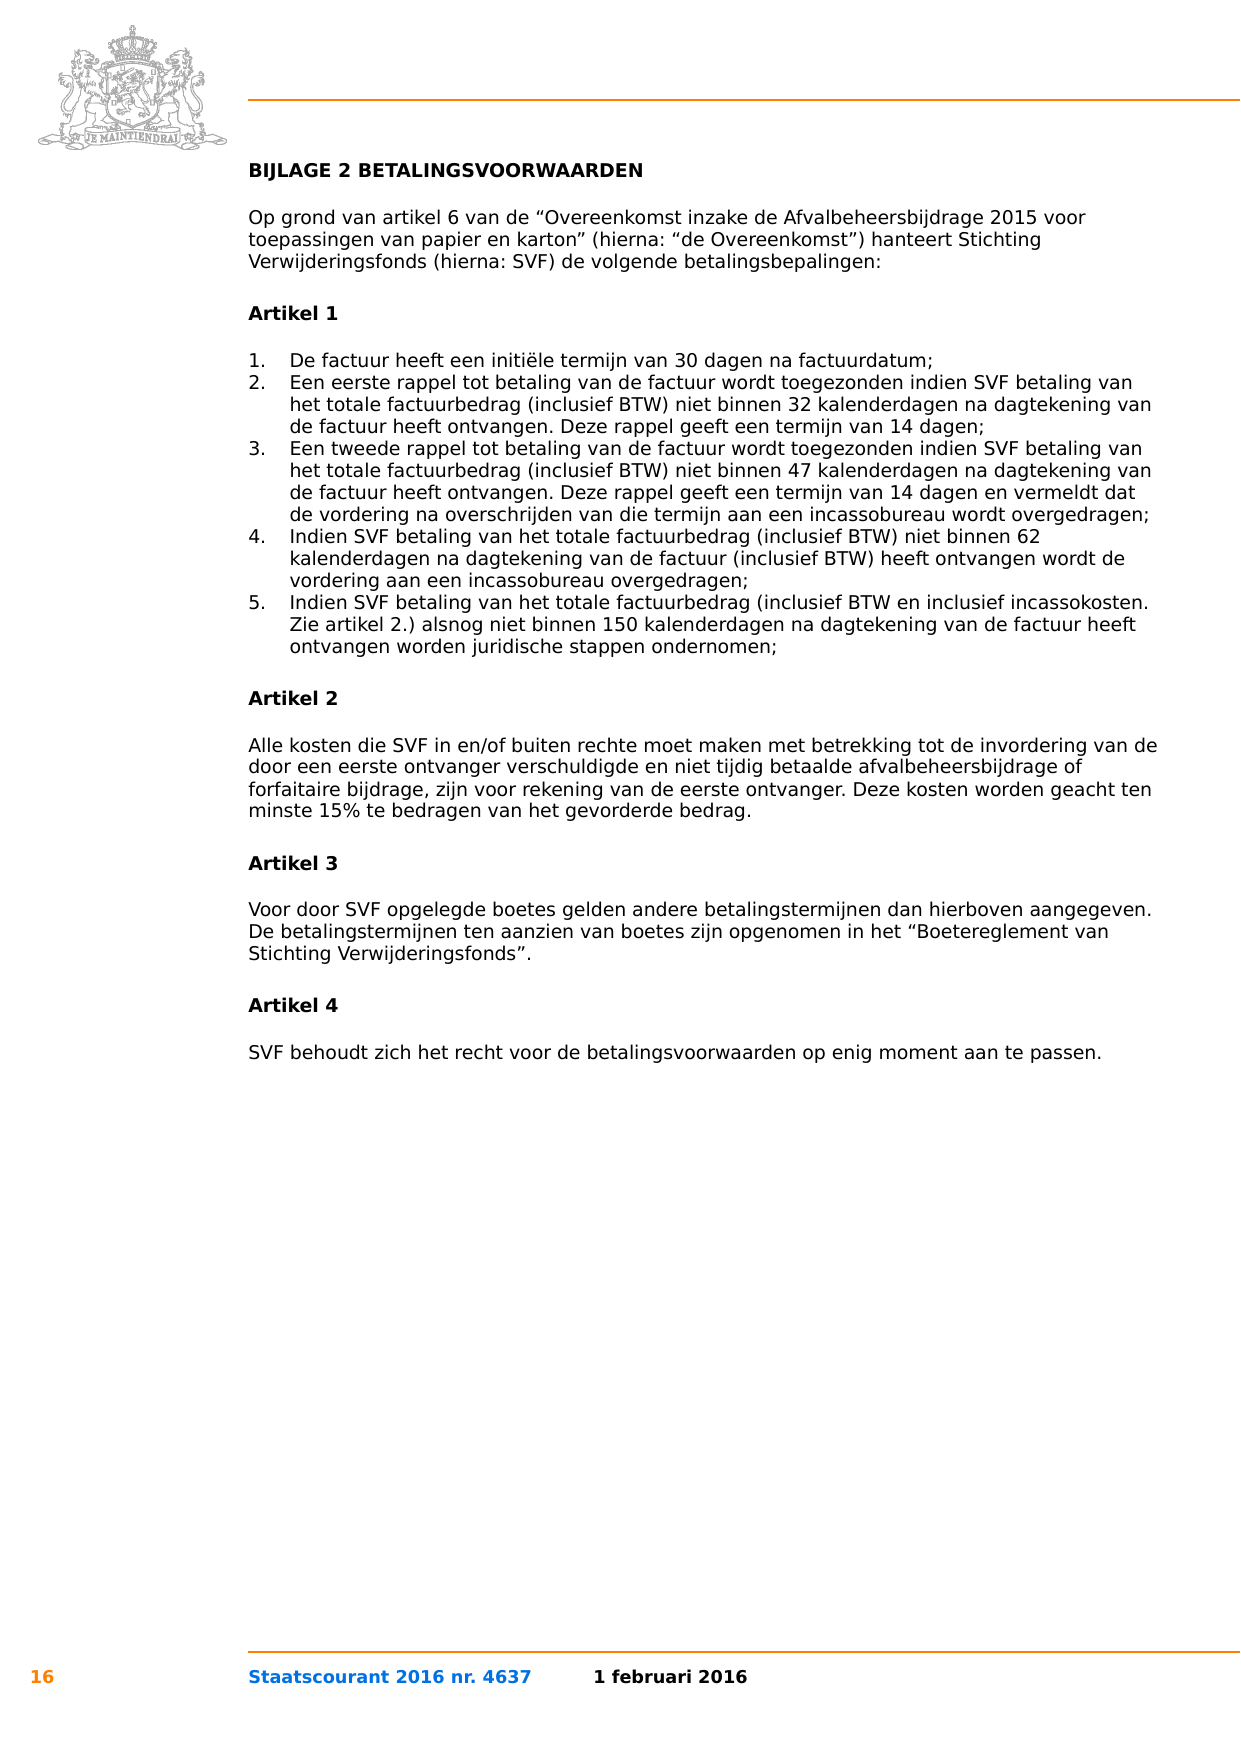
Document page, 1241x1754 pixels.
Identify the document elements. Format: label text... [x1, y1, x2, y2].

text 5. Indien SVF betaling van het totale factuurbedrag (inclusief BTW en inclusief incassokosten. Zie artikel 2.) alsnog niet binnen 150 kalenderdagen na dagtekening van de factuur heeft ontvangen worden juridische stappen ondernomen; [248, 592, 1163, 657]
text 1. De factuur heeft een initiële termijn van 30 dagen na factuurdatum; [248, 350, 1163, 372]
text Alle kosten die SVF in en/of buiten rechte moet maken met betrekking tot de invordering van de door een eerste ontvanger verschuldigde en niet tijdig betaalde afvalbeheersbijdrage of forfaitaire bijdrage, zijn voor rekening van de eerste ontvanger. Deze kosten worden geacht ten minste 15% te bedragen van het gevorderde bedrag. [248, 734, 1163, 822]
subtitle Artikel 1 [248, 303, 1163, 325]
text 3. Een tweede rappel tot betaling van de factuur wordt toegezonden indien SVF betaling van het totale factuurbedrag (inclusief BTW) niet binnen 47 kalenderdagen na dagtekening van de factuur heeft ontvangen. Deze rappel geeft een termijn van 14 dagen en vermeldt dat de vordering na overschrijden van die termijn aan een incassobureau wordt overgedragen; [248, 438, 1163, 526]
text SVF behoudt zich het recht voor de betalingsvoorwaarden op enig moment aan te passen. [248, 1042, 1163, 1064]
subtitle Artikel 2 [248, 687, 1163, 709]
subtitle Artikel 4 [248, 995, 1163, 1017]
text 4. Indien SVF betaling van het totale factuurbedrag (inclusief BTW) niet binnen 62 kalenderdagen na dagtekening van de factuur (inclusief BTW) heeft ontvangen wordt de vordering aan een incassobureau overgedragen; [248, 526, 1163, 592]
picture [38, 25, 227, 150]
subtitle BIJLAGE 2 BETALINGSVOORWAARDEN [248, 160, 1163, 182]
text Voor door SVF opgelegde boetes gelden andere betalingstermijnen dan hierboven aangegeven. De betalingstermijnen ten aanzien van boetes zijn opgenomen in het “Boetereglement van Stichting Verwijderingsfonds”. [248, 899, 1163, 965]
text 2. Een eerste rappel tot betaling van de factuur wordt toegezonden indien SVF betaling van het totale factuurbedrag (inclusief BTW) niet binnen 32 kalenderdagen na dagtekening van de factuur heeft ontvangen. Deze rappel geeft een termijn van 14 dagen; [248, 372, 1163, 438]
subtitle Artikel 3 [248, 852, 1163, 874]
text Op grond van artikel 6 van de “Overeenkomst inzake de Afvalbeheersbijdrage 2015 voor toepassingen van papier en karton” (hierna: “de Overeenkomst”) hanteert Stichting Verwijderingsfonds (hierna: SVF) de volgende betalingsbepalingen: [248, 207, 1163, 273]
